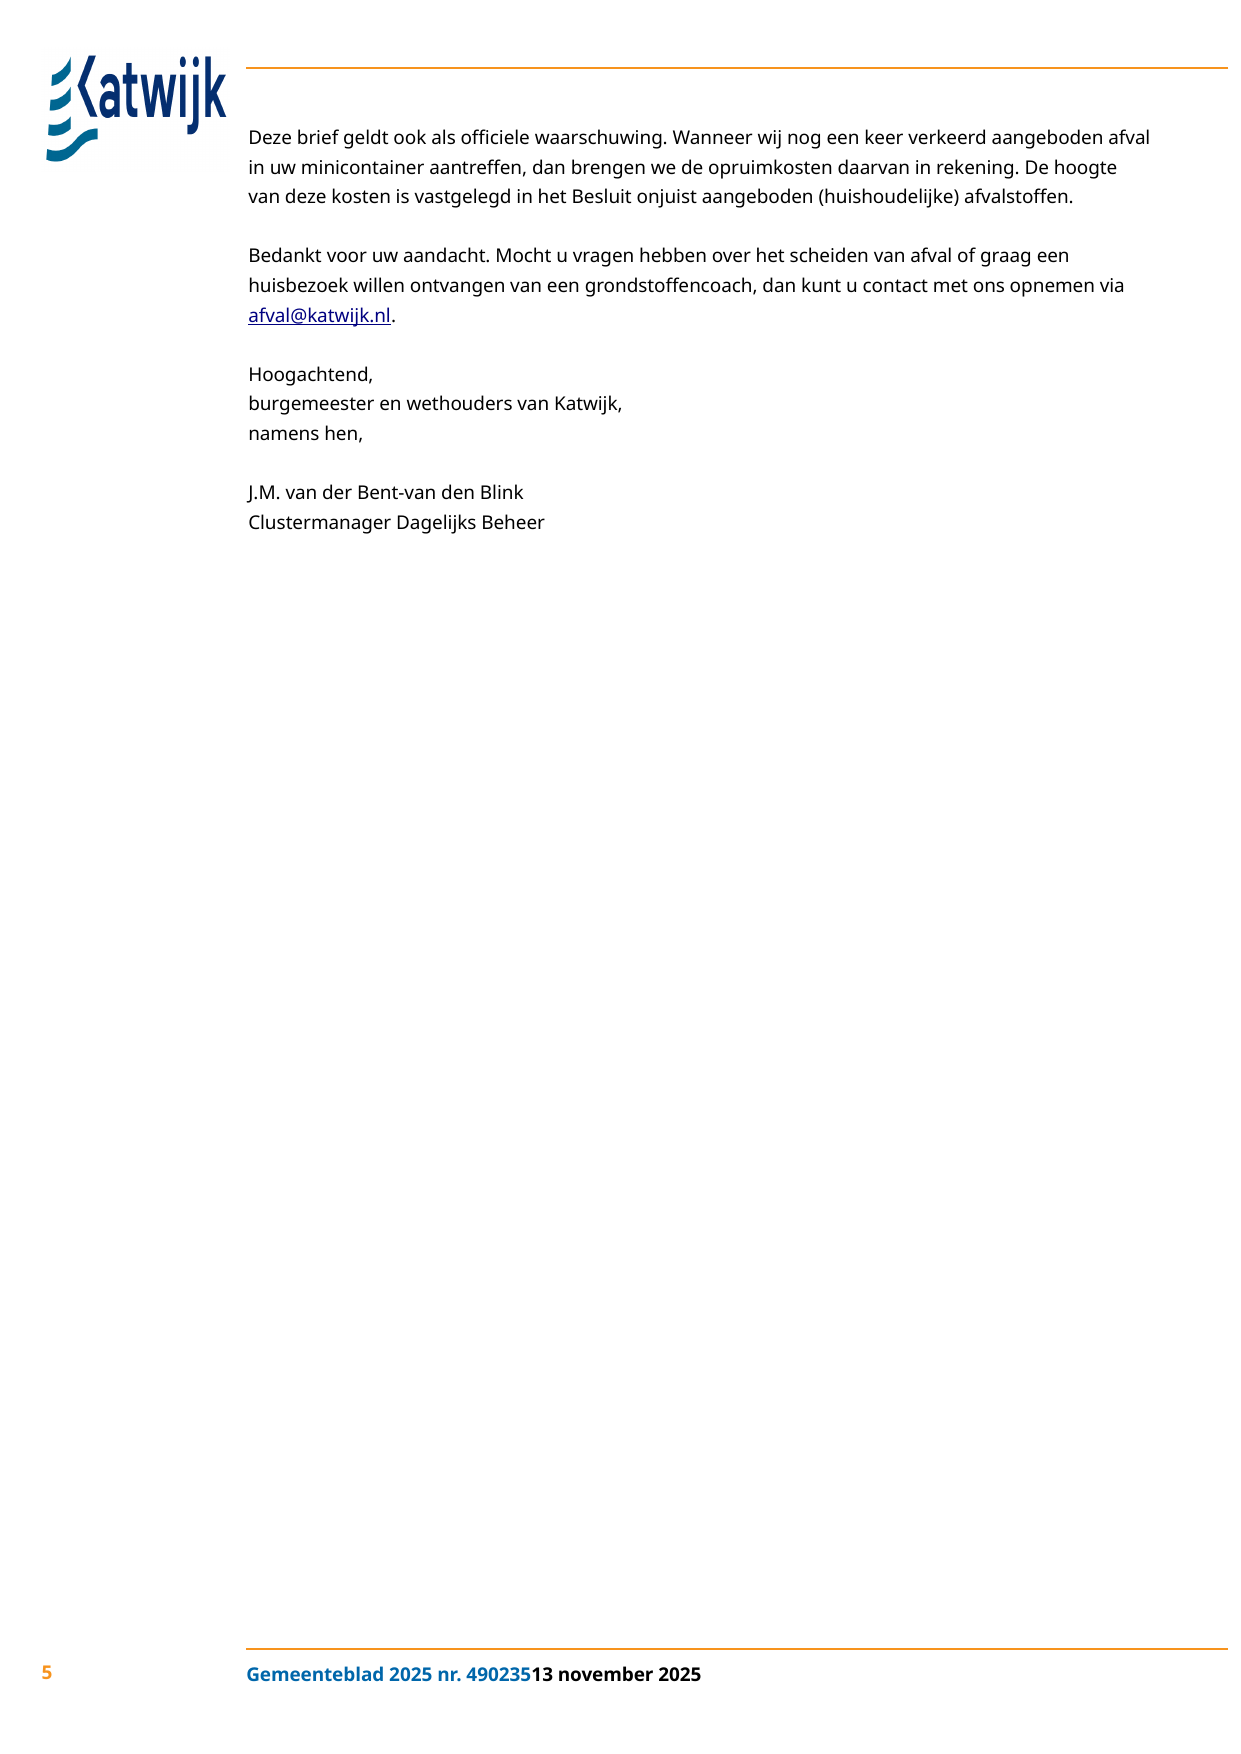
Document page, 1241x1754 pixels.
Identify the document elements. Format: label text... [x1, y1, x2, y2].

text Hoogachtend, [248, 361, 1152, 387]
text namens hen, [248, 420, 1152, 446]
text Bedankt voor uw aandacht. Mocht u vragen hebben over het scheiden van afval of graag een huisbezoek willen ontvangen van een grondstoffencoach, dan kunt u contact met ons opnemen via afval@katwijk.nl. [248, 243, 1152, 328]
text J.M. van der Bent-van den Blink [248, 479, 1152, 505]
text burgemeester en wethouders van Katwijk, [248, 391, 1152, 416]
text Clustermanager Dagelijks Beheer [248, 509, 1152, 535]
text Deze brief geldt ook als officiele waarschuwing. Wanneer wij nog een keer verkeerd aangeboden afval in uw minicontainer aantreffen, dan brengen we de opruimkosten daarvan in rekening. De hoogte van deze kosten is vastgelegd in het Besluit onjuist aangeboden (huishoudelijke) afvalstoffen. [248, 124, 1152, 209]
picture [41, 47, 231, 172]
